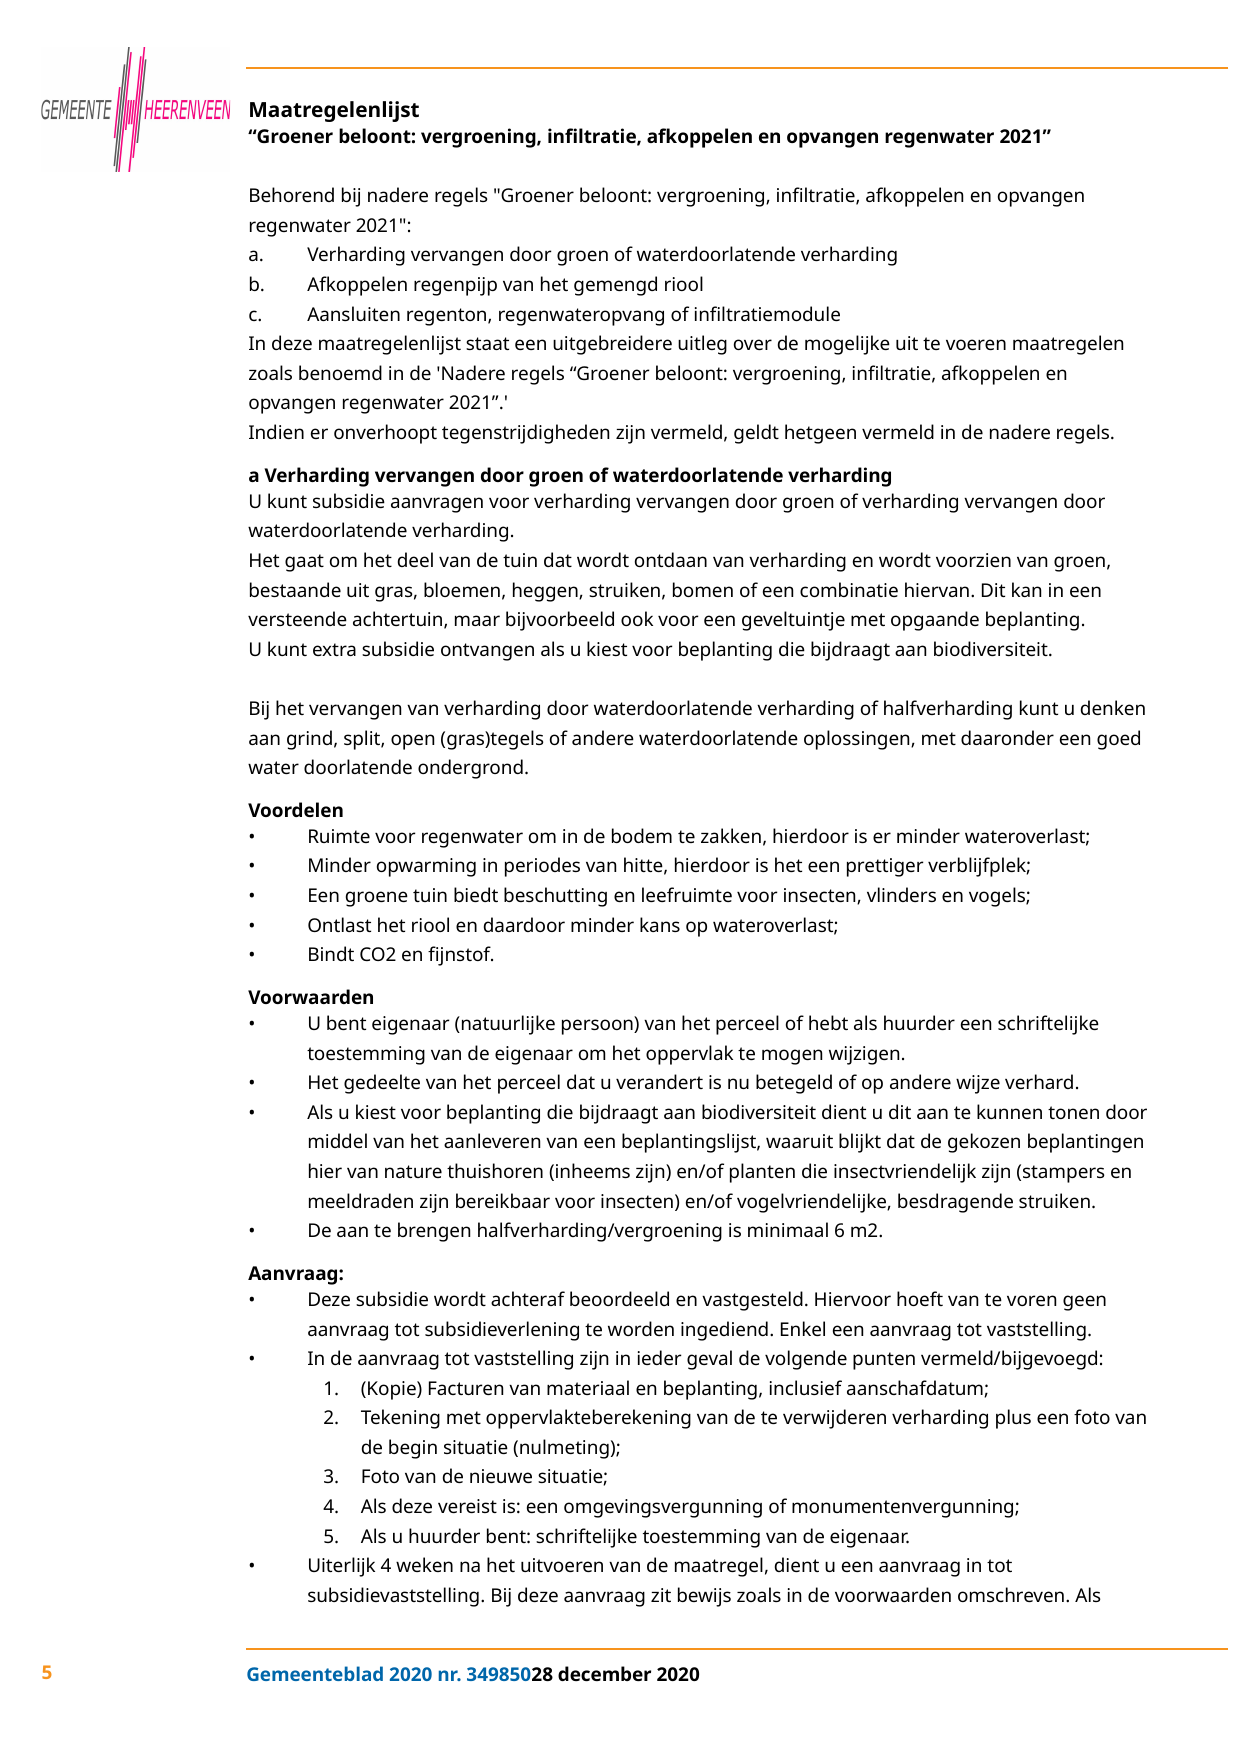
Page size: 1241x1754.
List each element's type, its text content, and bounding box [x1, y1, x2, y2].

list Minder opwarming in periodes van hitte, hierdoor is het een prettiger verblijfplek; [248, 853, 1152, 878]
list Tekening met oppervlakteberekening van de te verwijderen verharding plus een foto van de begin situatie (nulmeting); [323, 1404, 1152, 1460]
list Als u huurder bent: schriftelijke toestemming van de eigenaar. [323, 1523, 1152, 1549]
list Bindt CO2 en fijnstof. [248, 941, 1152, 967]
list (Kopie) Facturen van materiaal en beplanting, inclusief aanschafdatum; [323, 1375, 1152, 1401]
text Het gaat om het deel van de tuin dat wordt ontdaan van verharding en wordt voorzien van groen, bestaande uit gras, bloemen, heggen, struiken, bomen of een combinatie hiervan. Dit kan in een versteende achtertuin, maar bijvoorbeeld ook voor een geveltuintje met opgaande beplanting. [248, 547, 1152, 632]
list Deze subsidie wordt achteraf beoordeeld en vastgesteld. Hiervoor hoeft van te voren geen aanvraag tot subsidieverlening te worden ingediend. Enkel een aanvraag tot vaststelling. [248, 1286, 1152, 1342]
list De aan te brengen halfverharding/vergroening is minimaal 6 m2. [248, 1217, 1152, 1243]
text a Verharding vervangen door groen of waterdoorlatende verharding [248, 462, 1152, 488]
text U kunt extra subsidie ontvangen als u kiest voor beplanting die bijdraagt aan biodiversiteit. [248, 636, 1152, 662]
list Foto van de nieuwe situatie; [323, 1464, 1152, 1489]
list Aansluiten regenton, regenwateropvang of infiltratiemodule [248, 301, 1152, 327]
list Het gedeelte van het perceel dat u verandert is nu betegeld of op andere wijze verhard. [248, 1069, 1152, 1095]
text Bij het vervangen van verharding door waterdoorlatende verharding of halfverharding kunt u denken aan grind, split, open (gras)tegels of andere waterdoorlatende oplossingen, met daaronder een goed water doorlatende ondergrond. [248, 695, 1152, 780]
text Aanvraag: [248, 1261, 1152, 1286]
text Voordelen [248, 797, 1152, 823]
text Behorend bij nadere regels "Groener beloont: vergroening, infiltratie, afkoppelen en opvangen regenwater 2021": [248, 182, 1152, 238]
list U bent eigenaar (natuurlijke persoon) van het perceel of hebt als huurder een schriftelijke toestemming van de eigenaar om het oppervlak te mogen wijzigen. [248, 1010, 1152, 1066]
text Indien er onverhoopt tegenstrijdigheden zijn vermeld, geldt hetgeen vermeld in de nadere regels. [248, 419, 1152, 445]
list In de aanvraag tot vaststelling zijn in ieder geval de volgende punten vermeld/bijgevoegd: [248, 1345, 1152, 1371]
text U kunt subsidie aanvragen voor verharding vervangen door groen of verharding vervangen door waterdoorlatende verharding. [248, 488, 1152, 543]
list Uiterlijk 4 weken na het uitvoeren van de maatregel, dient u een aanvraag in tot subsidievaststelling. Bij deze aanvraag zit bewijs zoals in de voorwaarden omschreven. Als [248, 1552, 1152, 1608]
list Als u kiest voor beplanting die bijdraagt aan biodiversiteit dient u dit aan te kunnen tonen door middel van het aanleveren van een beplantingslijst, waaruit blijkt dat de gekozen beplantingen hier van nature thuishoren (inheems zijn) en/of planten die insectvriendelijk zijn (stampers en meeldraden zijn bereikbaar voor insecten) en/of vogelvriendelijke, besdragende struiken. [248, 1099, 1152, 1213]
list Afkoppelen regenpijp van het gemengd riool [248, 271, 1152, 297]
list Ontlast het riool en daardoor minder kans op wateroverlast; [248, 912, 1152, 938]
list Als deze vereist is: een omgevingsvergunning of monumentenvergunning; [323, 1493, 1152, 1519]
text “Groener beloont: vergroening, infiltratie, afkoppelen en opvangen regenwater 2021” [248, 123, 1152, 149]
text In deze maatregelenlijst staat een uitgebreidere uitleg over de mogelijke uit te voeren maatregelen zoals benoemd in de 'Nadere regels “Groener beloont: vergroening, infiltratie, afkoppelen en opvangen regenwater 2021”.' [248, 330, 1152, 415]
list Ruimte voor regenwater om in de bodem te zakken, hierdoor is er minder wateroverlast; [248, 823, 1152, 849]
text Voorwaarden [248, 984, 1152, 1010]
picture [41, 47, 231, 172]
text Maatregelenlijst [248, 95, 1152, 123]
list Verharding vervangen door groen of waterdoorlatende verharding [248, 242, 1152, 267]
list Een groene tuin biedt beschutting en leefruimte voor insecten, vlinders en vogels; [248, 882, 1152, 908]
